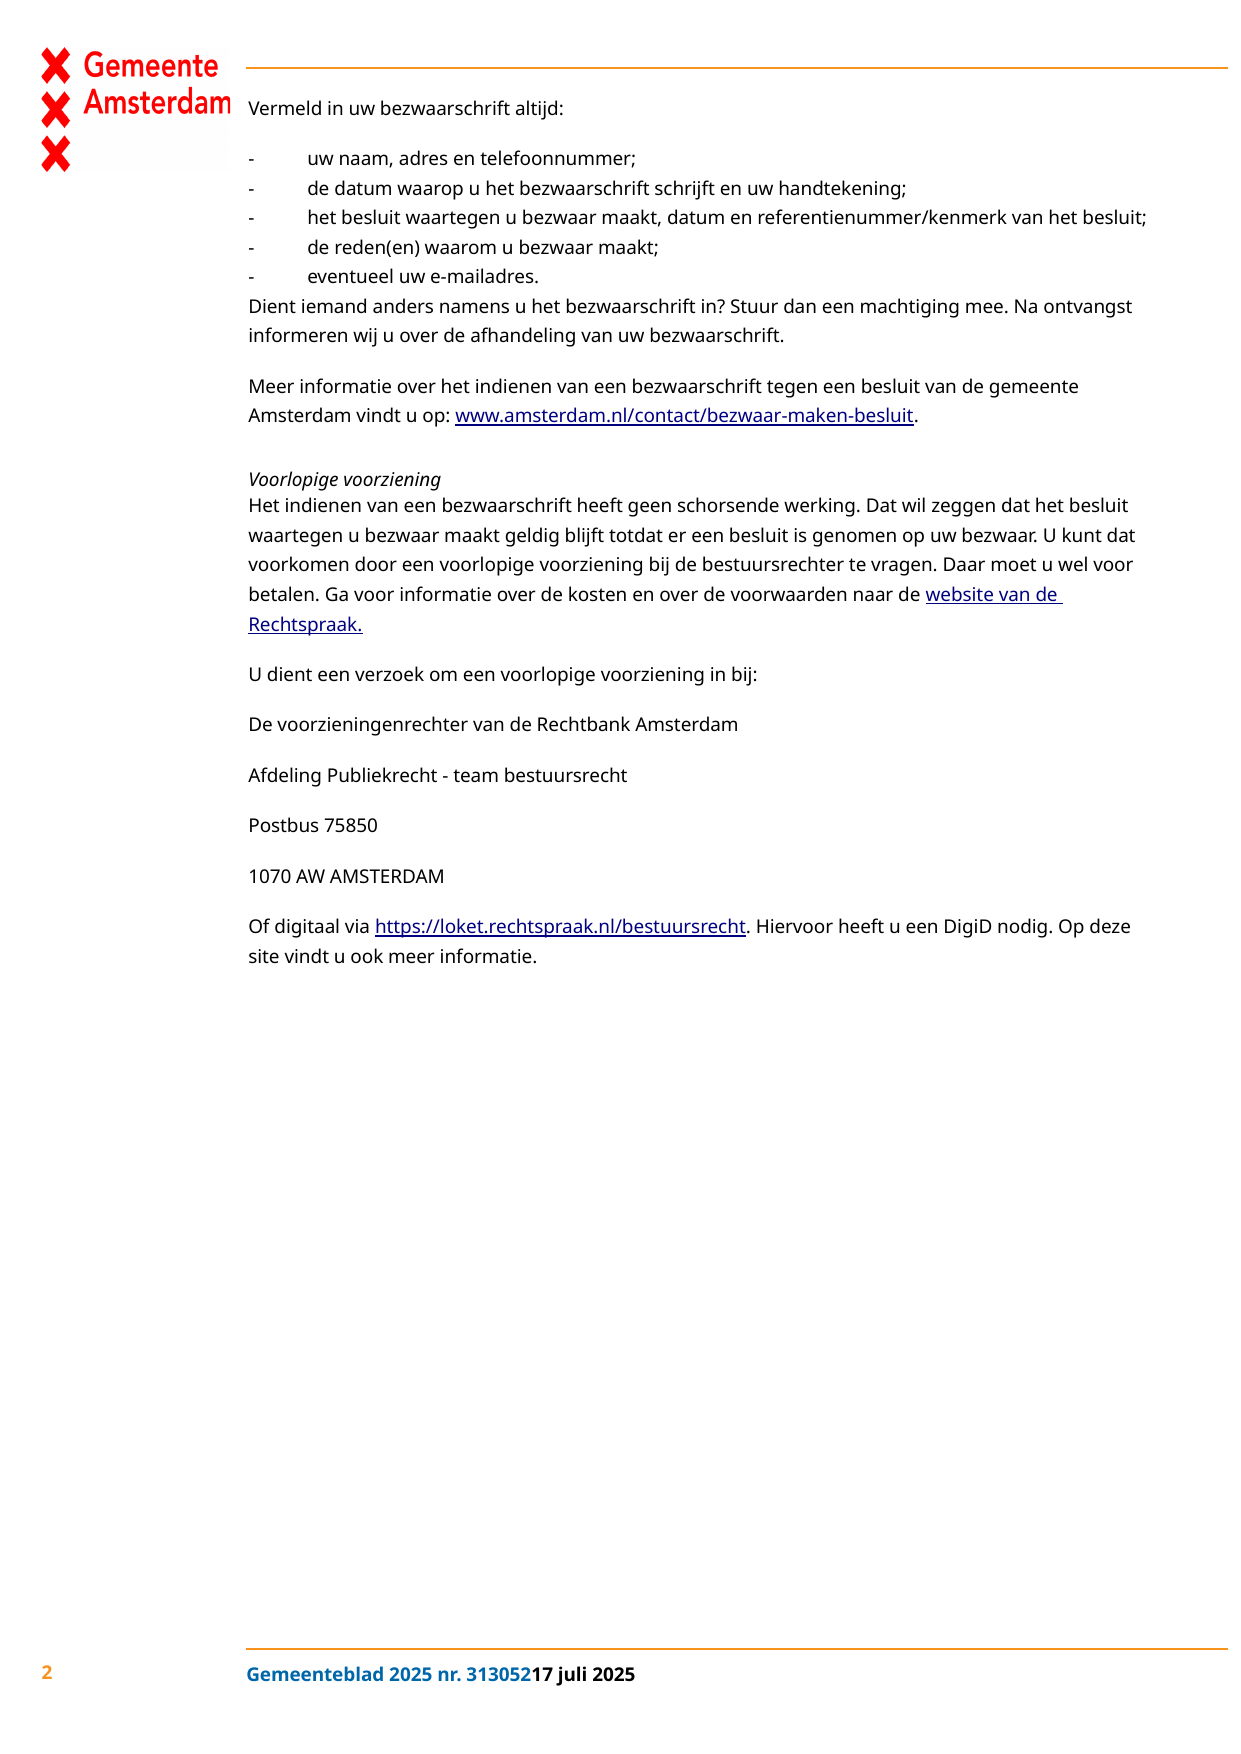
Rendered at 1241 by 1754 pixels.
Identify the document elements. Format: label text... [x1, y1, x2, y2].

text Het indienen van een bezwaarschrift heeft geen schorsende werking. Dat wil zeggen dat het besluit waartegen u bezwaar maakt geldig blijft totdat er een besluit is genomen op uw bezwaar. U kunt dat voorkomen door een voorlopige voorziening bij de bestuursrechter te vragen. Daar moet u wel voor betalen. Ga voor informatie over de kosten en over de voorwaarden naar de website van de Rechtspraak. [248, 492, 1152, 636]
text De voorzieningenrechter van de Rechtbank Amsterdam [248, 712, 1152, 737]
list uw naam, adres en telefoonnummer; [248, 145, 1152, 171]
list de reden(en) waarom u bezwaar maakt; [248, 234, 1152, 260]
list eventueel uw e-mailadres. [248, 263, 1152, 289]
text Of digitaal via https://loket.rechtspraak.nl/bestuursrecht. Hiervoor heeft u een DigiD nodig. Op deze site vindt u ook meer informatie. [248, 913, 1152, 968]
text Postbus 75850 [248, 812, 1152, 838]
text U dient een verzoek om een voorlopige voorziening in bij: [248, 661, 1152, 687]
list de datum waarop u het bezwaarschrift schrijft en uw handtekening; [248, 175, 1152, 201]
text Vermeld in uw bezwaarschrift altijd: [248, 95, 1152, 121]
text 1070 AW AMSTERDAM [248, 863, 1152, 888]
text Dient iemand anders namens u het bezwaarschrift in? Stuur dan een machtiging mee. Na ontvangst informeren wij u over de afhandeling van uw bezwaarschrift. [248, 293, 1152, 348]
text Voorlopige voorziening [248, 467, 1152, 492]
picture [41, 47, 231, 172]
text Afdeling Publiekrecht - team bestuursrecht [248, 762, 1152, 788]
list het besluit waartegen u bezwaar maakt, datum en referentienummer/kenmerk van het besluit; [248, 204, 1152, 230]
text Meer informatie over het indienen van een bezwaarschrift tegen een besluit van de gemeente Amsterdam vindt u op: www.amsterdam.nl/contact/bezwaar-maken-besluit. [248, 373, 1152, 428]
